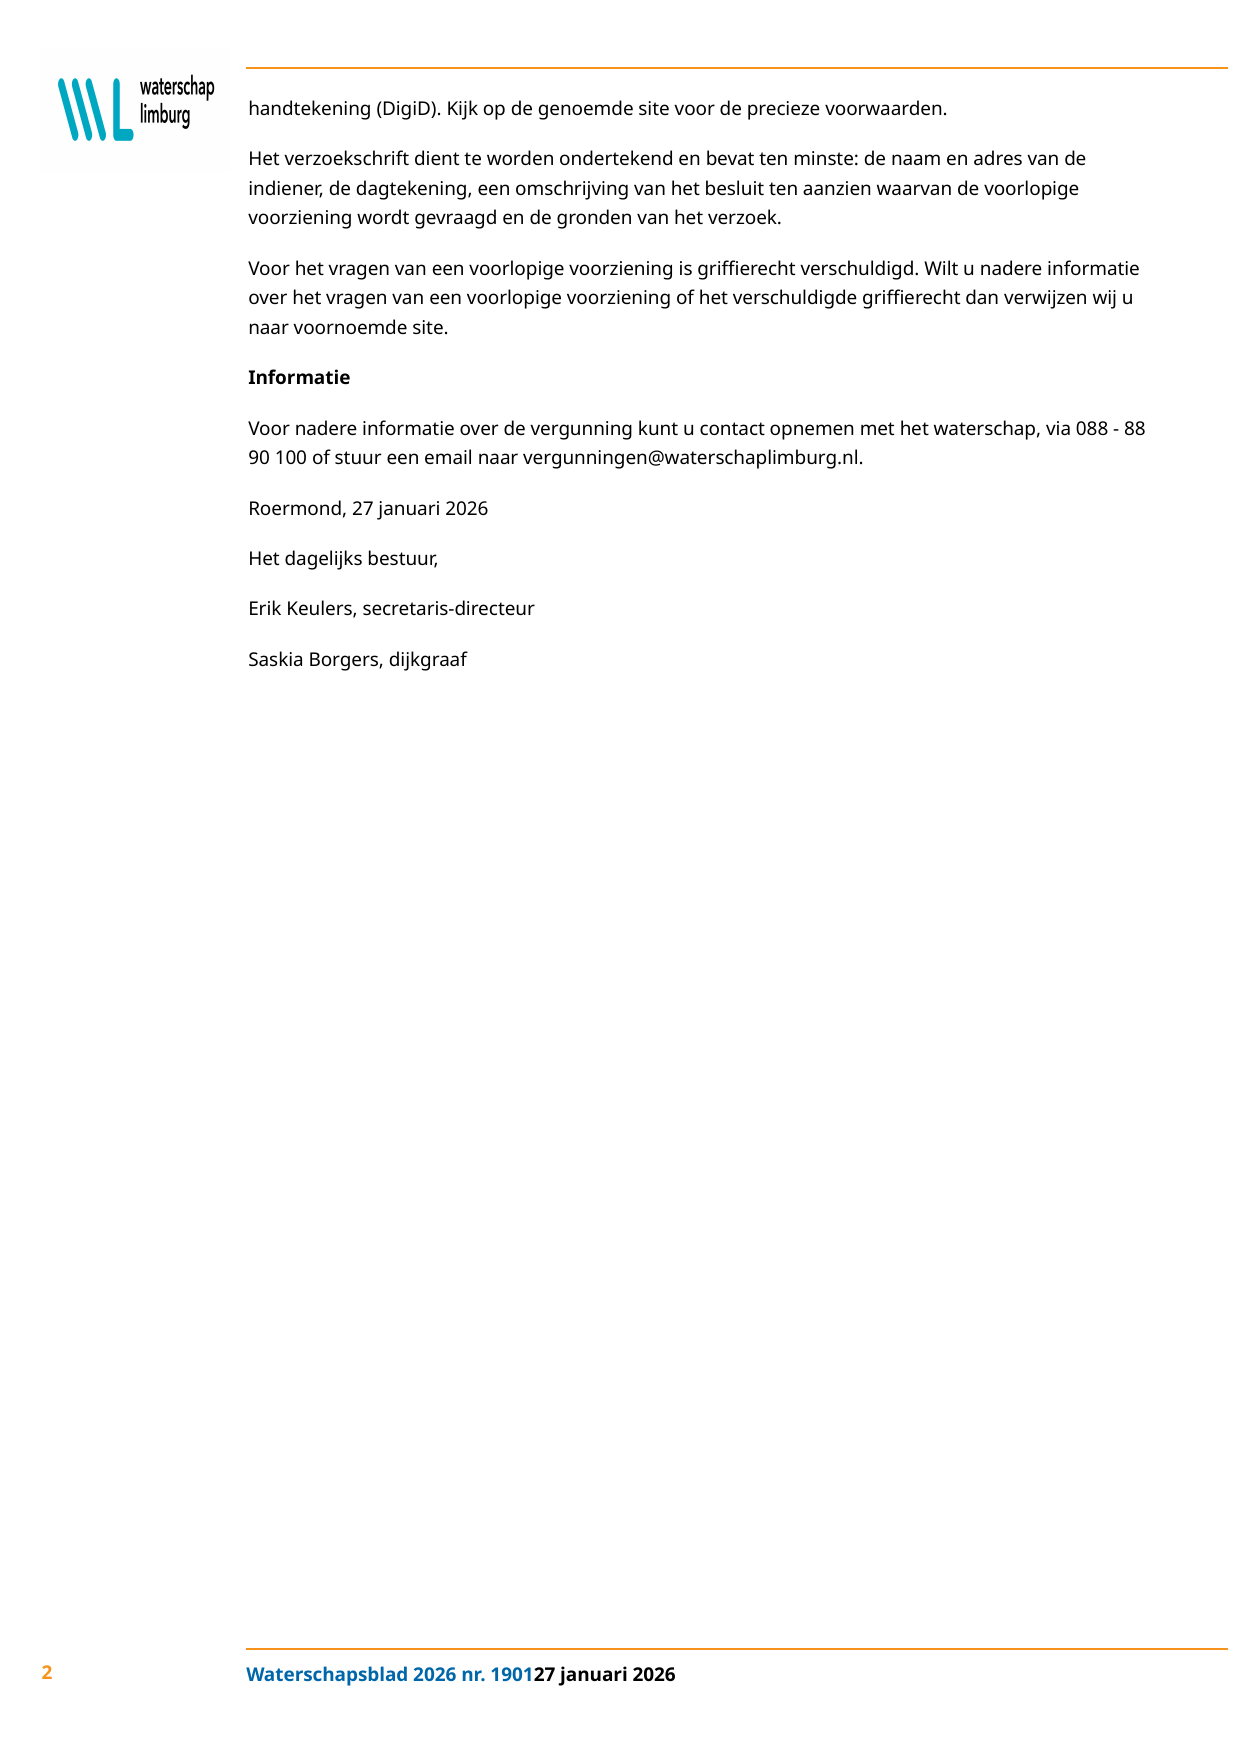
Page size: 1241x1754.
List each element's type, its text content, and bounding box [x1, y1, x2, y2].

text Het verzoekschrift dient te worden ondertekend en bevat ten minste: de naam en adres van de indiener, de dagtekening, een omschrijving van het besluit ten aanzien waarvan de voorlopige voorziening wordt gevraagd en de gronden van het verzoek. [248, 145, 1152, 230]
text Voor het vragen van een voorlopige voorziening is griffierecht verschuldigd. Wilt u nadere informatie over het vragen van een voorlopige voorziening of het verschuldigde griffierecht dan verwijzen wij u naar voornoemde site. [248, 255, 1152, 340]
text handtekening (DigiD). Kijk op de genoemde site voor de precieze voorwaarden. [248, 95, 1152, 121]
text Het dagelijks bestuur, [248, 545, 1152, 571]
text Roermond, 27 januari 2026 [248, 495, 1152, 521]
text Voor nadere informatie over de vergunning kunt u contact opnemen met het waterschap, via 088 - 88 90 100 of stuur een email naar vergunningen@waterschaplimburg.nl. [248, 415, 1152, 470]
text Informatie [248, 364, 1152, 390]
picture [41, 47, 231, 172]
text Erik Keulers, secretaris-directeur [248, 596, 1152, 621]
text Saskia Borgers, dijkgraaf [248, 646, 1152, 672]
